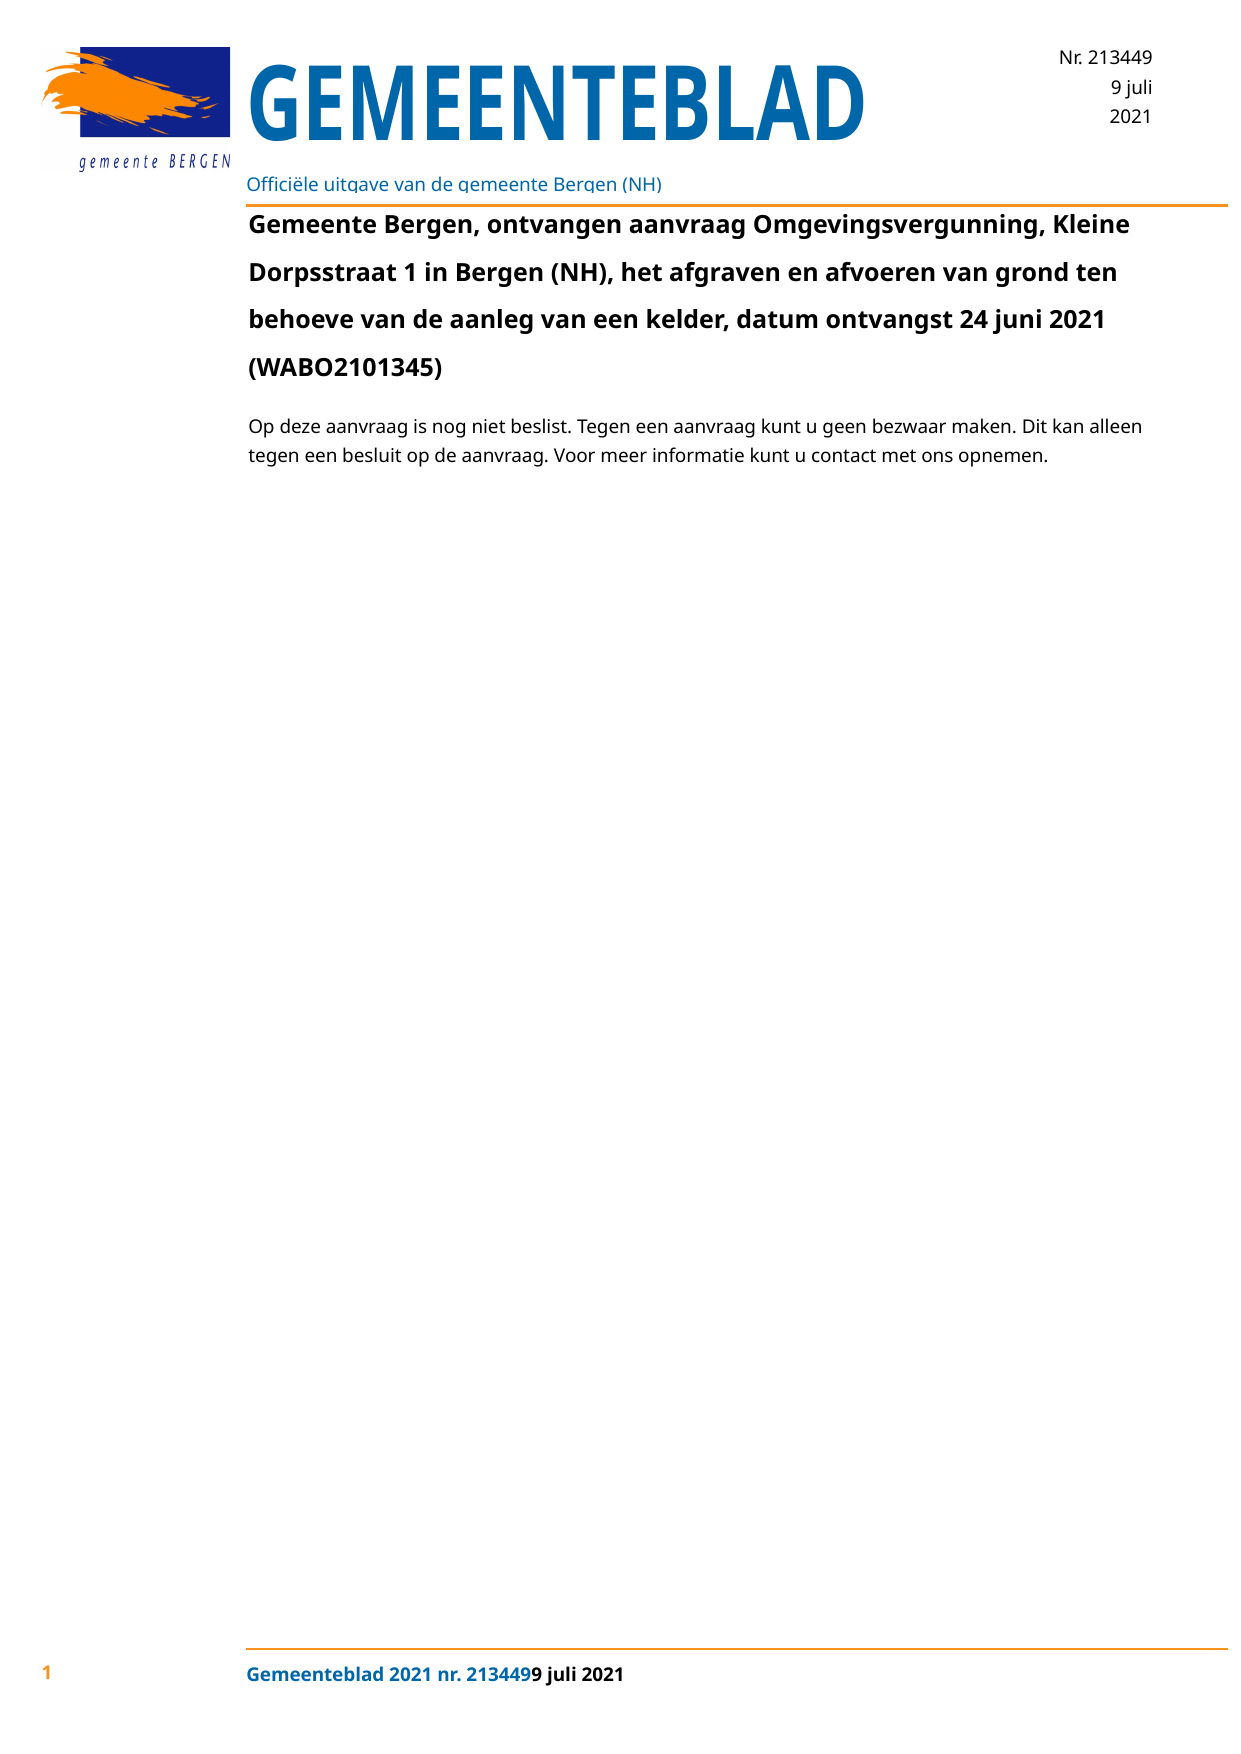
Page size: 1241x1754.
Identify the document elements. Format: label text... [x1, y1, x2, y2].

text Op deze aanvraag is nog niet beslist. Tegen een aanvraag kunt u geen bezwaar maken. Dit kan alleen tegen een besluit op de aanvraag. Voor meer informatie kunt u contact met ons opnemen. [248, 413, 1152, 468]
picture [41, 47, 231, 172]
text Gemeente Bergen, ontvangen aanvraag Omgevingsvergunning, Kleine Dorpsstraat 1 in Bergen (NH), het afgraven en afvoeren van grond ten behoeve van de aanleg van een kelder, datum ontvangst 24 juni 2021 (WABO2101345) [248, 207, 1152, 384]
